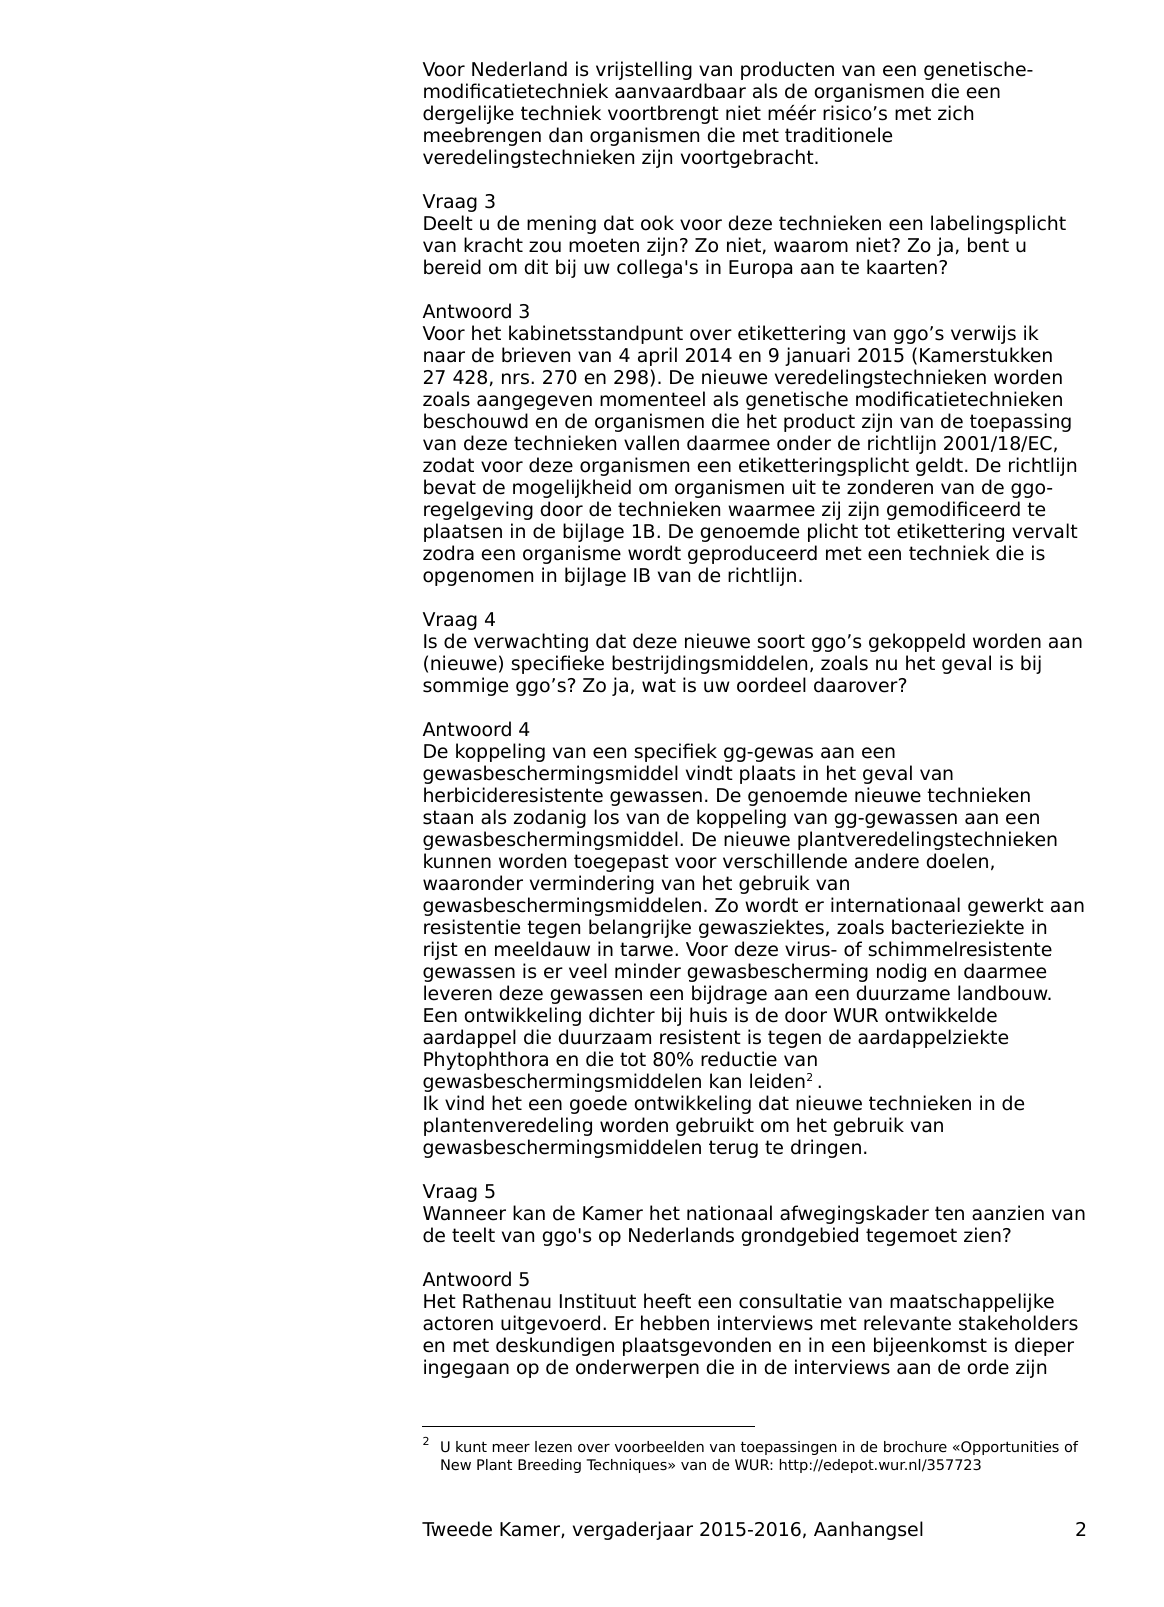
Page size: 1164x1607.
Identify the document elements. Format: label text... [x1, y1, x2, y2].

text Het Rathenau Instituut heeft een consultatie van maatschappelijke actoren uitgevoerd. Er hebben interviews met relevante stakeholders en met deskundigen plaatsgevonden en in een bijeenkomst is dieper ingegaan op de onderwerpen die in de interviews aan de orde zijn [422, 1291, 1087, 1379]
text Vraag 4 [422, 609, 1087, 631]
text Antwoord 3 [422, 301, 1087, 323]
text Antwoord 4 [422, 719, 1087, 741]
text Voor het kabinetsstandpunt over etikettering van ggo’s verwijs ik naar de brieven van 4 april 2014 en 9 januari 2015 (Kamerstukken 27 428, nrs. 270 en 298). De nieuwe veredelingstechnieken worden zoals aangegeven momenteel als genetische modificatietechnieken beschouwd en de organismen die het product zijn van de toepassing van deze technieken vallen daarmee onder de richtlijn 2001/18/EC, zodat voor deze organismen een etiketteringsplicht geldt. De richtlijn bevat de mogelijkheid om organismen uit te zonderen van de ggo-regelgeving door de technieken waarmee zij zijn gemodificeerd te plaatsen in de bijlage 1B. De genoemde plicht tot etikettering vervalt zodra een organisme wordt geproduceerd met een techniek die is opgenomen in bijlage IB van de richtlijn. [422, 323, 1087, 587]
text Ik vind het een goede ontwikkeling dat nieuwe technieken in de plantenveredeling worden gebruikt om het gebruik van gewasbeschermingsmiddelen terug te dringen. [422, 1093, 1087, 1159]
text U kunt meer lezen over voorbeelden van toepassingen in de brochure «Opportunities of New Plant Breeding Techniques» van de WUR: http://edepot.wur.nl/357723 [422, 1435, 1087, 1474]
text De koppeling van een specifiek gg-gewas aan een gewasbeschermingsmiddel vindt plaats in het geval van herbicideresistente gewassen. De genoemde nieuwe technieken staan als zodanig los van de koppeling van gg-gewassen aan een gewasbeschermingsmiddel. De nieuwe plantveredelingstechnieken kunnen worden toegepast voor verschillende andere doelen, waaronder vermindering van het gebruik van gewasbeschermingsmiddelen. Zo wordt er internationaal gewerkt aan resistentie tegen belangrijke gewasziektes, zoals bacterieziekte in rijst en meeldauw in tarwe. Voor deze virus- of schimmelresistente gewassen is er veel minder gewasbescherming nodig en daarmee leveren deze gewassen een bijdrage aan een duurzame landbouw. Een ontwikkeling dichter bij huis is de door WUR ontwikkelde aardappel die duurzaam resistent is tegen de aardappelziekte Phytophthora en die tot 80% reductie van gewasbeschermingsmiddelen kan leiden. [422, 741, 1087, 1093]
text Wanneer kan de Kamer het nationaal afwegingskader ten aanzien van de teelt van ggo's op Nederlands grondgebied tegemoet zien? [422, 1203, 1087, 1247]
text Antwoord 5 [422, 1269, 1087, 1291]
text Deelt u de mening dat ook voor deze technieken een labelingsplicht van kracht zou moeten zijn? Zo niet, waarom niet? Zo ja, bent u bereid om dit bij uw collega's in Europa aan te kaarten? [422, 213, 1087, 279]
text Vraag 5 [422, 1181, 1087, 1203]
text Voor Nederland is vrijstelling van producten van een genetische- modificatietechniek aanvaardbaar als de organismen die een dergelijke techniek voortbrengt niet méér risico’s met zich meebrengen dan organismen die met traditionele veredelingstechnieken zijn voortgebracht. [422, 59, 1087, 169]
text Is de verwachting dat deze nieuwe soort ggo’s gekoppeld worden aan (nieuwe) specifieke bestrijdingsmiddelen, zoals nu het geval is bij sommige ggo’s? Zo ja, wat is uw oordeel daarover? [422, 631, 1087, 697]
text Vraag 3 [422, 191, 1087, 213]
